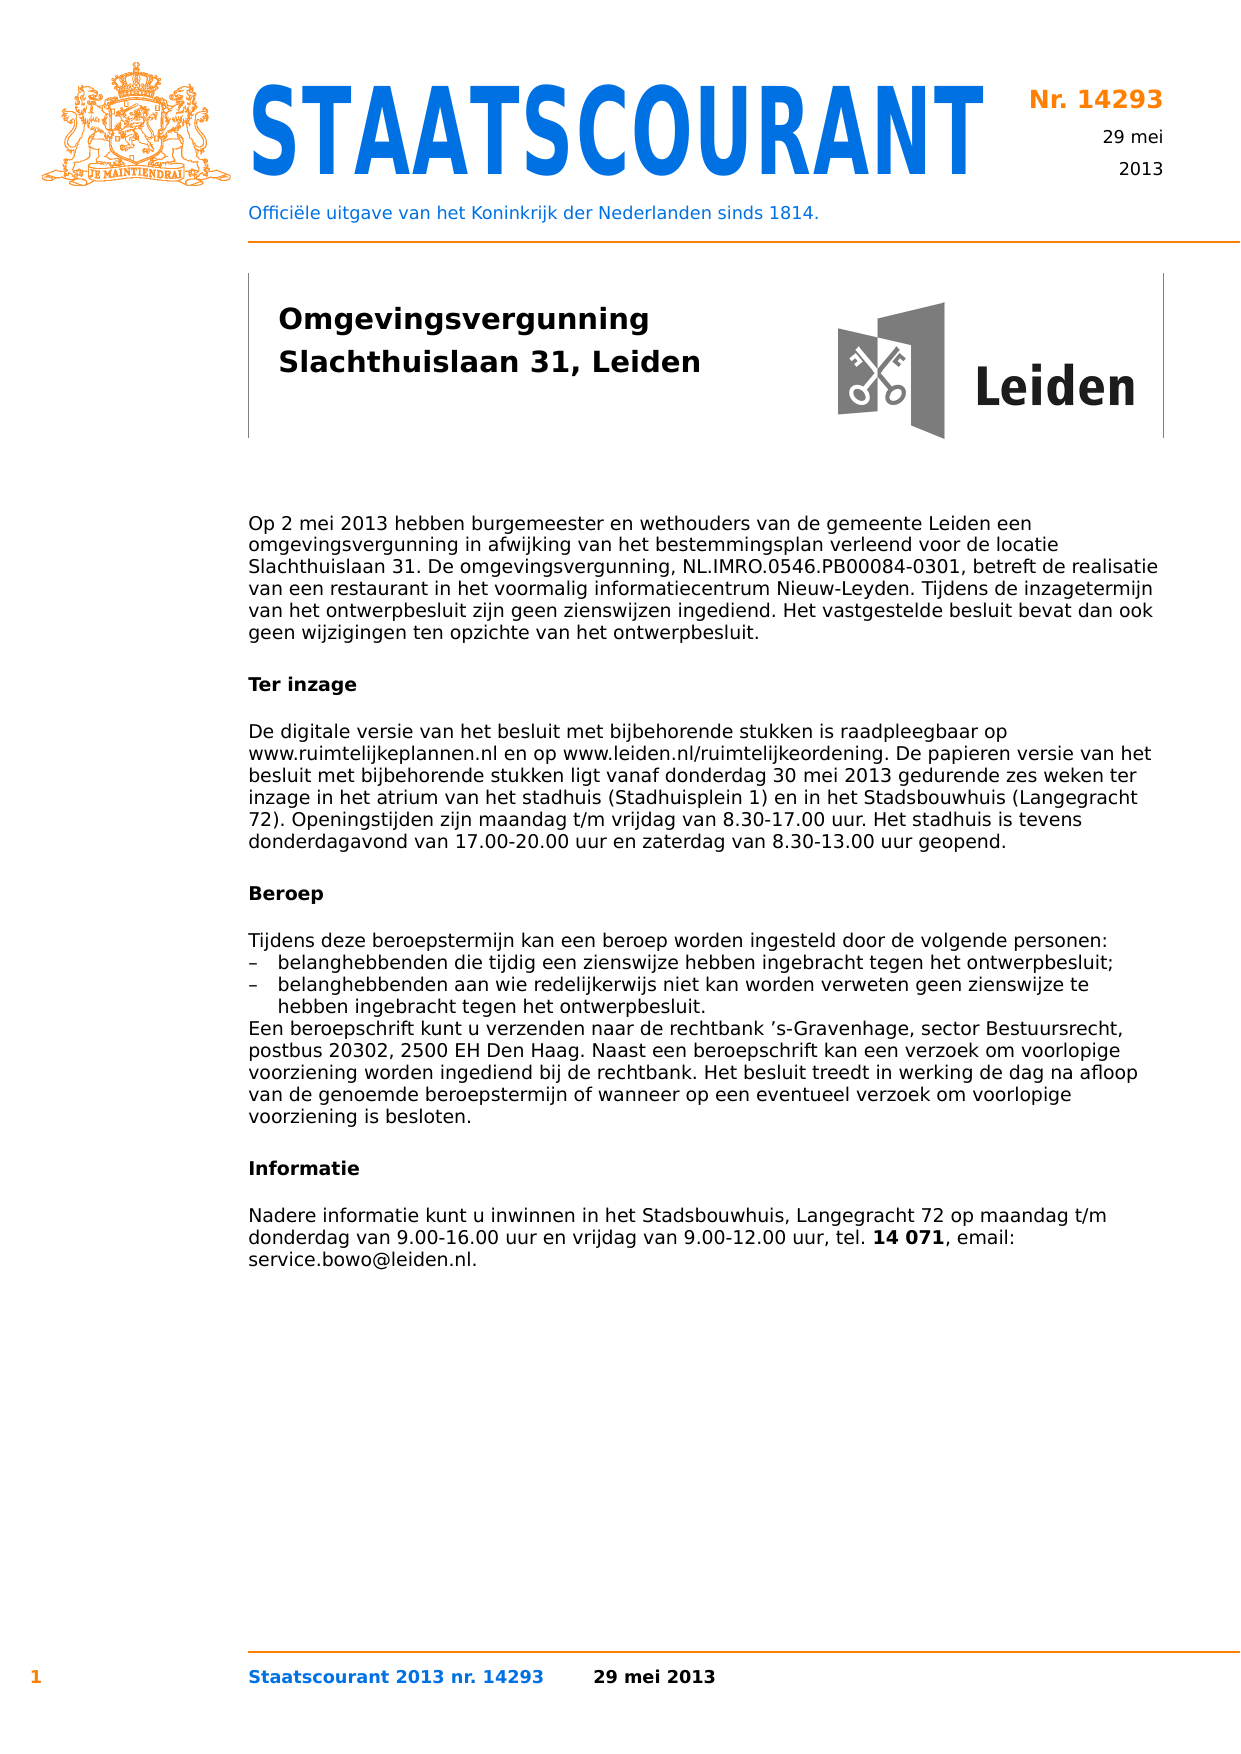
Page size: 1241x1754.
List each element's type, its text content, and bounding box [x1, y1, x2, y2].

subtitle Informatie [248, 1158, 1163, 1180]
picture [41, 62, 231, 186]
text Nadere informatie kunt u inwinnen in het Stadsbouwhuis, Langegracht 72 op maandag t/m donderdag van 9.00-16.00 uur en vrijdag van 9.00-12.00 uur, tel. 14 071, email: service.bowo@leiden.nl. [248, 1205, 1163, 1271]
subtitle Beroep [248, 883, 1163, 905]
table_header Nr. 14293 [998, 62, 1240, 121]
table_cell 2013 [998, 153, 1240, 203]
text – belanghebbenden aan wie redelijkerwijs niet kan worden verweten geen zienswijze te hebben ingebracht tegen het ontwerpbesluit. [248, 974, 1163, 1018]
text Tijdens deze beroepstermijn kan een beroep worden ingesteld door de volgende personen: [248, 930, 1163, 952]
subtitle Omgevingsvergunning Slachthuislaan 31, Leiden [249, 273, 1163, 438]
text Een beroepschrift kunt u verzenden naar de rechtbank ’s-Gravenhage, sector Bestuursrecht, postbus 20302, 2500 EH Den Haag. Naast een beroepschrift kan een verzoek om voorlopige voorziening worden ingediend bij de rechtbank. Het besluit treedt in werking de dag na afloop van de genoemde beroepstermijn of wanneer op een eventueel verzoek om voorlopige voorziening is besloten. [248, 1018, 1163, 1128]
table_cell 29 mei [998, 121, 1240, 153]
table_header STAATSCOURANT [248, 62, 998, 203]
text Op 2 mei 2013 hebben burgemeester en wethouders van de gemeente Leiden een omgevingsvergunning in afwijking van het bestemmingsplan verleend voor de locatie Slachthuislaan 31. De omgevingsvergunning, NL.IMRO.0546.PB00084-0301, betreft de realisatie van een restaurant in het voormalig informatiecentrum Nieuw-Leyden. Tijdens de inzagetermijn van het ontwerpbesluit zijn geen zienswijzen ingediend. Het vastgestelde besluit bevat dan ook geen wijzigingen ten opzichte van het ontwerpbesluit. [248, 512, 1163, 644]
text – belanghebbenden die tijdig een zienswijze hebben ingebracht tegen het ontwerpbesluit; [248, 952, 1163, 974]
text De digitale versie van het besluit met bijbehorende stukken is raadpleegbaar op www.ruimtelijkeplannen.nl en op www.leiden.nl/ruimtelijkeordening. De papieren versie van het besluit met bijbehorende stukken ligt vanaf donderdag 30 mei 2013 gedurende zes weken ter inzage in het atrium van het stadhuis (Stadhuisplein 1) en in het Stadsbouwhuis (Langegracht 72). Openingstijden zijn maandag t/m vrijdag van 8.30-17.00 uur. Het stadhuis is tevens donderdagavond van 17.00-20.00 uur en zaterdag van 8.30-13.00 uur geopend. [248, 721, 1163, 853]
subtitle Ter inzage [248, 674, 1163, 696]
table_header [25, 62, 248, 241]
table_cell Officiële uitgave van het Koninkrijk der Nederlanden sinds 1814. [248, 203, 1240, 241]
picture [838, 302, 1134, 439]
